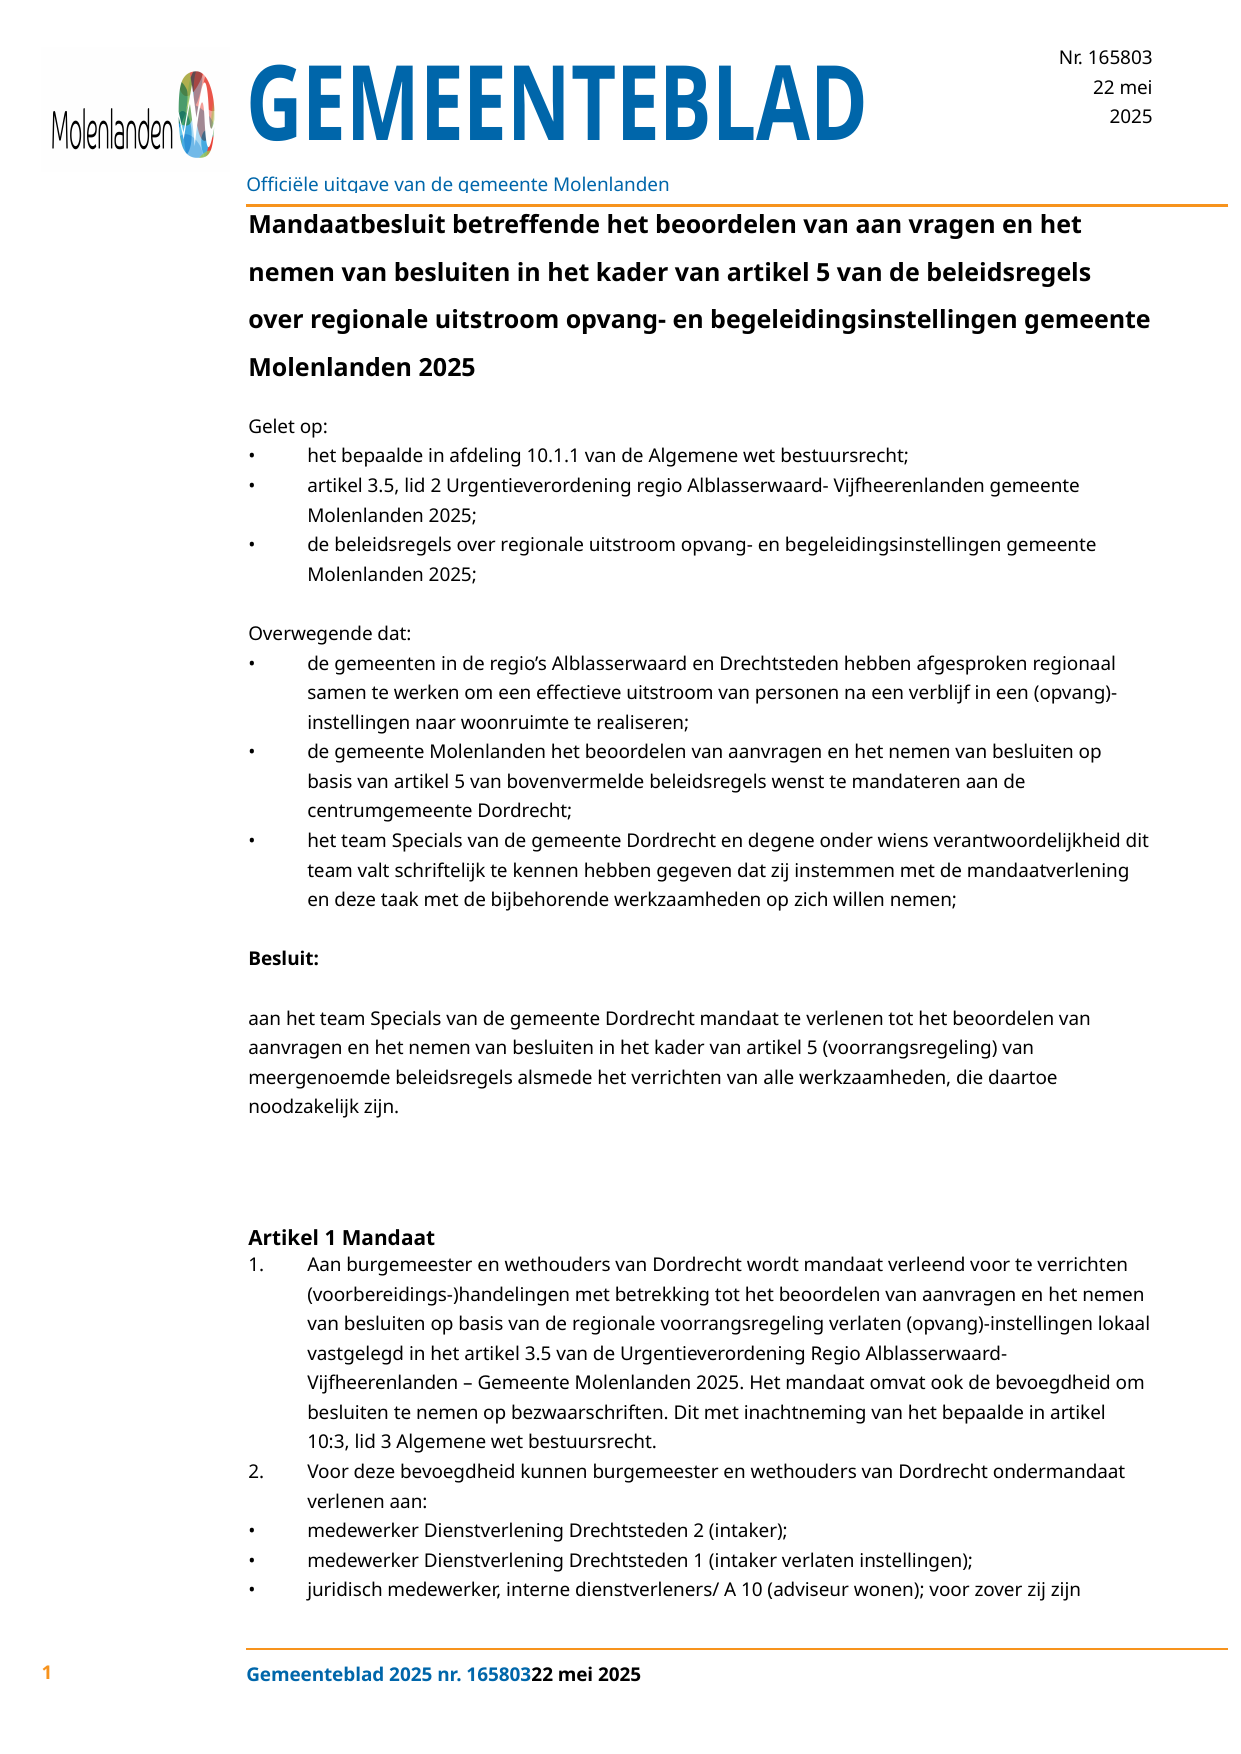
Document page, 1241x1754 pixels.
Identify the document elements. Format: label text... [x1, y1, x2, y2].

text Artikel 1 Mandaat [248, 1223, 1152, 1251]
list de gemeente Molenlanden het beoordelen van aanvragen en het nemen van besluiten op basis van artikel 5 van bovenvermelde beleidsregels wenst te mandateren aan de centrumgemeente Dordrecht; [248, 738, 1152, 823]
picture [41, 47, 231, 172]
list juridisch medewerker, interne dienstverleners/ A 10 (adviseur wonen); voor zover zij zijn [248, 1577, 1152, 1602]
text Besluit: [248, 946, 1152, 971]
list medewerker Dienstverlening Drechtsteden 1 (intaker verlaten instellingen); [248, 1547, 1152, 1573]
list het bepaalde in afdeling 10.1.1 van de Algemene wet bestuursrecht; [248, 443, 1152, 468]
list medewerker Dienstverlening Drechtsteden 2 (intaker); [248, 1517, 1152, 1543]
list Voor deze bevoegdheid kunnen burgemeester en wethouders van Dordrecht ondermandaat verlenen aan: [248, 1458, 1152, 1514]
text aan het team Specials van de gemeente Dordrecht mandaat te verlenen tot het beoordelen van aanvragen en het nemen van besluiten in het kader van artikel 5 (voorrangsregeling) van meergenoemde beleidsregels alsmede het verrichten van alle werkzaamheden, die daartoe noodzakelijk zijn. [248, 1005, 1152, 1119]
list de beleidsregels over regionale uitstroom opvang- en begeleidingsinstellingen gemeente Molenlanden 2025; [248, 531, 1152, 587]
list het team Specials van de gemeente Dordrecht en degene onder wiens verantwoordelijkheid dit team valt schriftelijk te kennen hebben gegeven dat zij instemmen met de mandaatverlening en deze taak met de bijbehorende werkzaamheden op zich willen nemen; [248, 827, 1152, 912]
list Aan burgemeester en wethouders van Dordrecht wordt mandaat verleend voor te verrichten (voorbereidings-)handelingen met betrekking tot het beoordelen van aanvragen en het nemen van besluiten op basis van de regionale voorrangsregeling verlaten (opvang)-instellingen lokaal vastgelegd in het artikel 3.5 van de Urgentieverordening Regio Alblasserwaard-Vijfheerenlanden – Gemeente Molenlanden 2025. Het mandaat omvat ook de bevoegdheid om besluiten te nemen op bezwaarschriften. Dit met inachtneming van het bepaalde in artikel 10:3, lid 3 Algemene wet bestuursrecht. [248, 1251, 1152, 1454]
list de gemeenten in de regio’s Alblasserwaard en Drechtsteden hebben afgesproken regionaal samen te werken om een effectieve uitstroom van personen na een verblijf in een (opvang)- instellingen naar woonruimte te realiseren; [248, 650, 1152, 735]
text Overwegende dat: [248, 620, 1152, 646]
text Gelet op: [248, 413, 1152, 439]
text Mandaatbesluit betreffende het beoordelen van aan vragen en het nemen van besluiten in het kader van artikel 5 van de beleidsregels over regionale uitstroom opvang- en begeleidingsinstellingen gemeente Molenlanden 2025 [248, 207, 1152, 384]
list artikel 3.5, lid 2 Urgentieverordening regio Alblasserwaard- Vijfheerenlanden gemeente Molenlanden 2025; [248, 472, 1152, 528]
